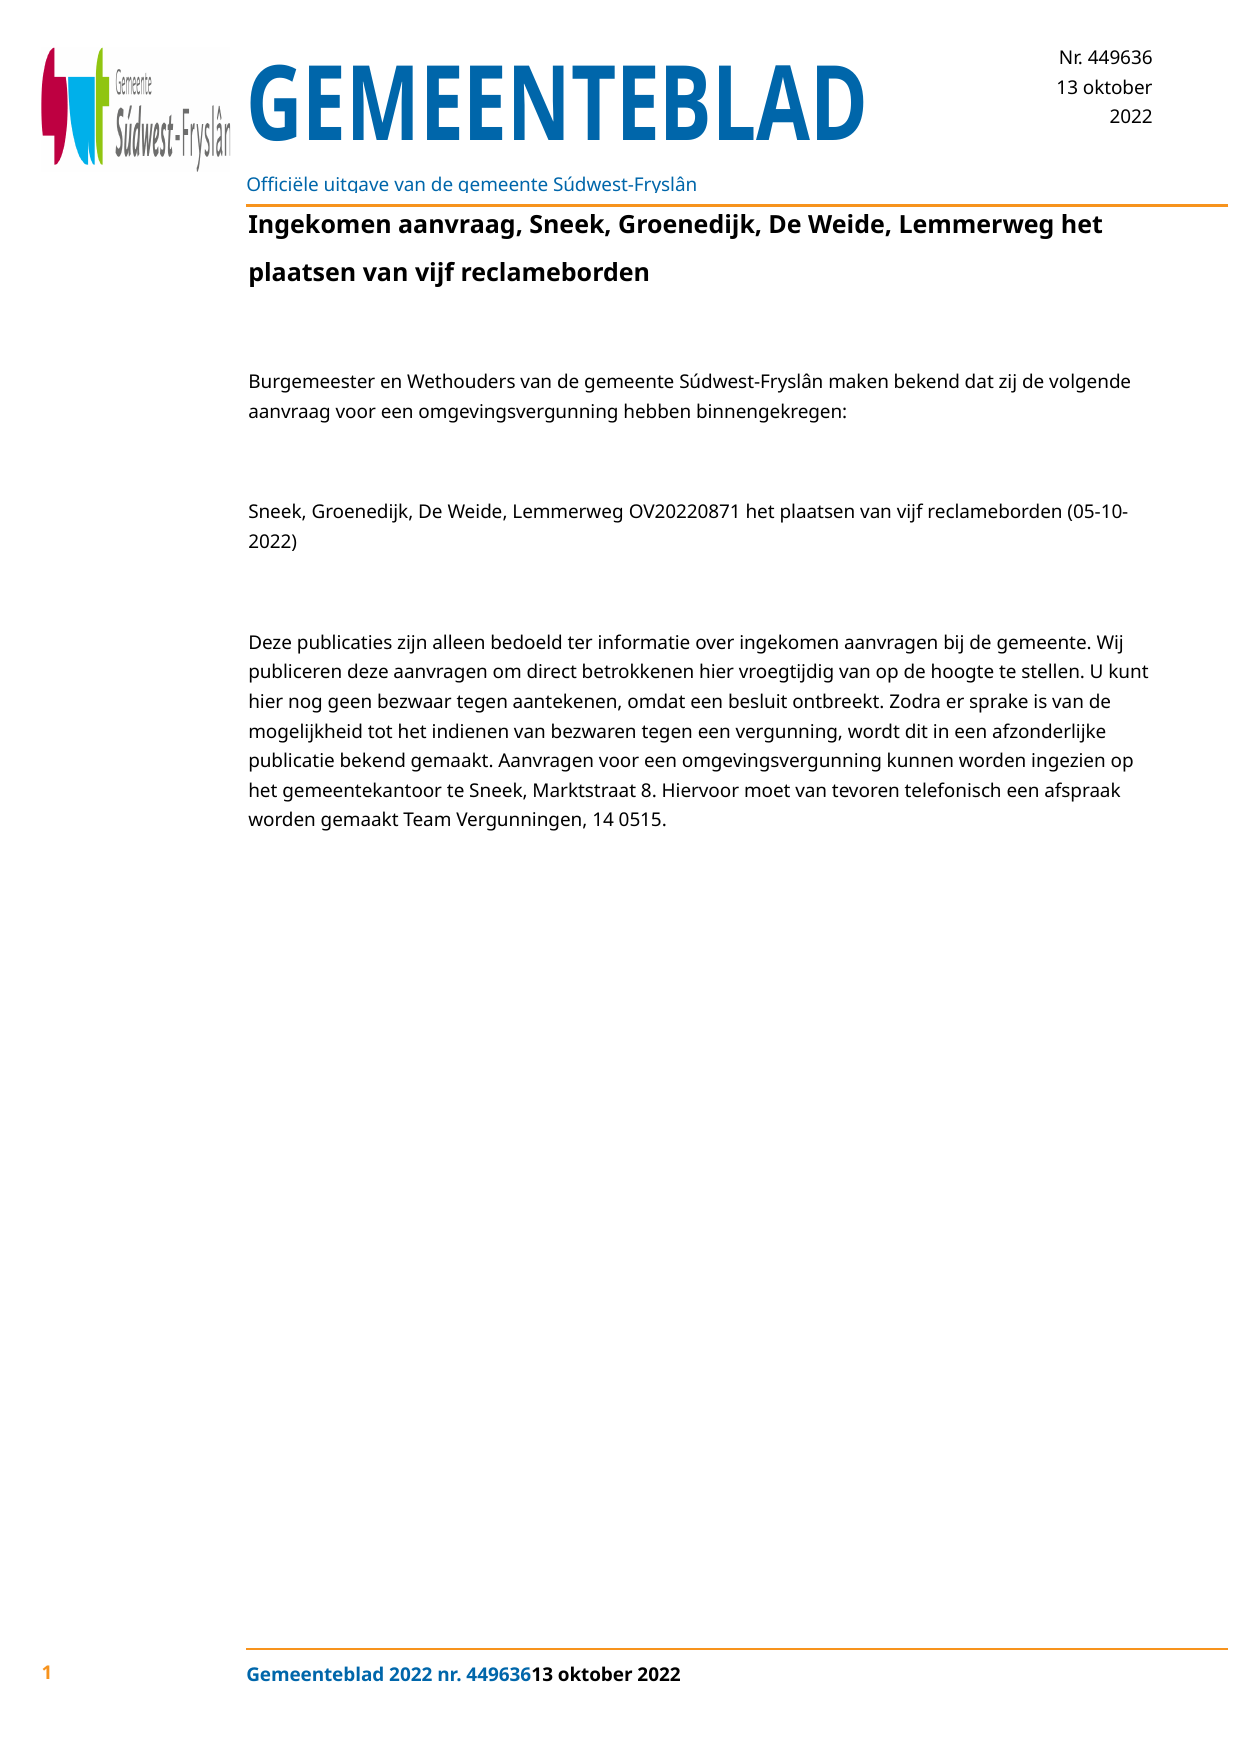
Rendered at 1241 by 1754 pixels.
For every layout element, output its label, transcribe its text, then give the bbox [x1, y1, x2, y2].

text Ingekomen aanvraag, Sneek, Groenedijk, De Weide, Lemmerweg het plaatsen van vijf reclameborden [248, 207, 1152, 288]
text Sneek, Groenedijk, De Weide, Lemmerweg OV20220871 het plaatsen van vijf reclameborden (05-10-2022) [248, 499, 1152, 554]
picture [41, 47, 231, 172]
text Deze publicaties zijn alleen bedoeld ter informatie over ingekomen aanvragen bij de gemeente. Wij publiceren deze aanvragen om direct betrokkenen hier vroegtijdig van op de hoogte te stellen. U kunt hier nog geen bezwaar tegen aantekenen, omdat een besluit ontbreekt. Zodra er sprake is van de mogelijkheid tot het indienen van bezwaren tegen een vergunning, wordt dit in een afzonderlijke publicatie bekend gemaakt. Aanvragen voor een omgevingsvergunning kunnen worden ingezien op het gemeentekantoor te Sneek, Marktstraat 8. Hiervoor moet van tevoren telefonisch een afspraak worden gemaakt Team Vergunningen, 14 0515. [248, 629, 1152, 832]
text Burgemeester en Wethouders van de gemeente Súdwest-Fryslân maken bekend dat zij de volgende aanvraag voor een omgevingsvergunning hebben binnengekregen: [248, 368, 1152, 424]
